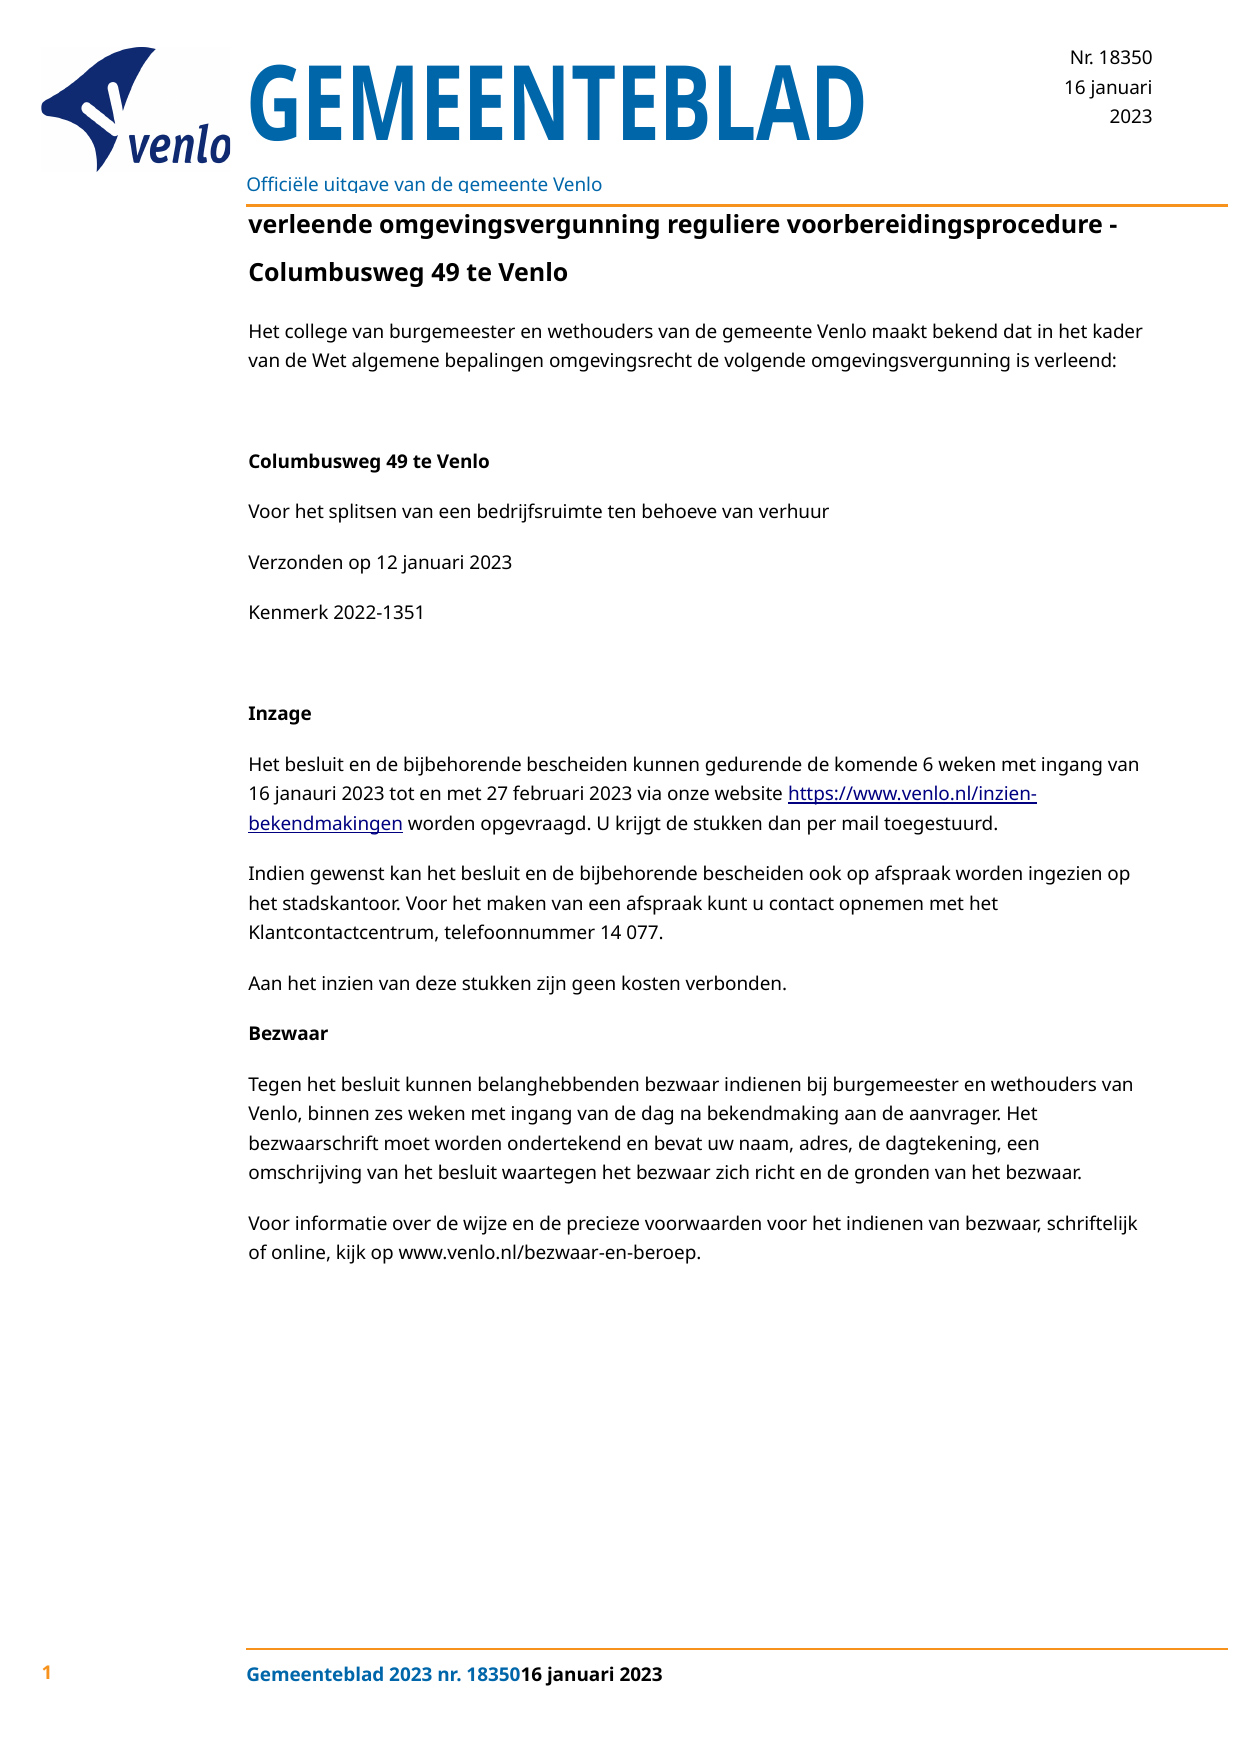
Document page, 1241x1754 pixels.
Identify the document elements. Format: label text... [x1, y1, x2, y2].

text verleende omgevingsvergunning reguliere voorbereidingsprocedure - Columbusweg 49 te Venlo [248, 207, 1152, 288]
text Aan het inzien van deze stukken zijn geen kosten verbonden. [248, 970, 1152, 996]
text Indien gewenst kan het besluit en de bijbehorende bescheiden ook op afspraak worden ingezien op het stadskantoor. Voor het maken van een afspraak kunt u contact opnemen met het Klantcontactcentrum, telefoonnummer 14 077. [248, 860, 1152, 945]
text Voor informatie over de wijze en de precieze voorwaarden voor het indienen van bezwaar, schriftelijk of online, kijk op www.venlo.nl/bezwaar-en-beroep. [248, 1210, 1152, 1265]
text Bezwaar [248, 1020, 1152, 1046]
text Kenmerk 2022-1351 [248, 599, 1152, 625]
text Tegen het besluit kunnen belanghebbenden bezwaar indienen bij burgemeester en wethouders van Venlo, binnen zes weken met ingang van de dag na bekendmaking aan de aanvrager. Het bezwaarschrift moet worden ondertekend en bevat uw naam, adres, de dagtekening, een omschrijving van het besluit waartegen het bezwaar zich richt en de gronden van het bezwaar. [248, 1071, 1152, 1185]
picture [41, 47, 231, 172]
text Het besluit en de bijbehorende bescheiden kunnen gedurende de komende 6 weken met ingang van 16 janauri 2023 tot en met 27 februari 2023 via onze website https://www.venlo.nl/inzien-bekendmakingen worden opgevraagd. U krijgt de stukken dan per mail toegestuurd. [248, 751, 1152, 836]
text Columbusweg 49 te Venlo [248, 448, 1152, 474]
text Voor het splitsen van een bedrijfsruimte ten behoeve van verhuur [248, 499, 1152, 524]
text Inzage [248, 700, 1152, 726]
text Verzonden op 12 januari 2023 [248, 549, 1152, 575]
text Het college van burgemeester en wethouders van de gemeente Venlo maakt bekend dat in het kader van de Wet algemene bepalingen omgevingsrecht de volgende omgevingsvergunning is verleend: [248, 318, 1152, 373]
